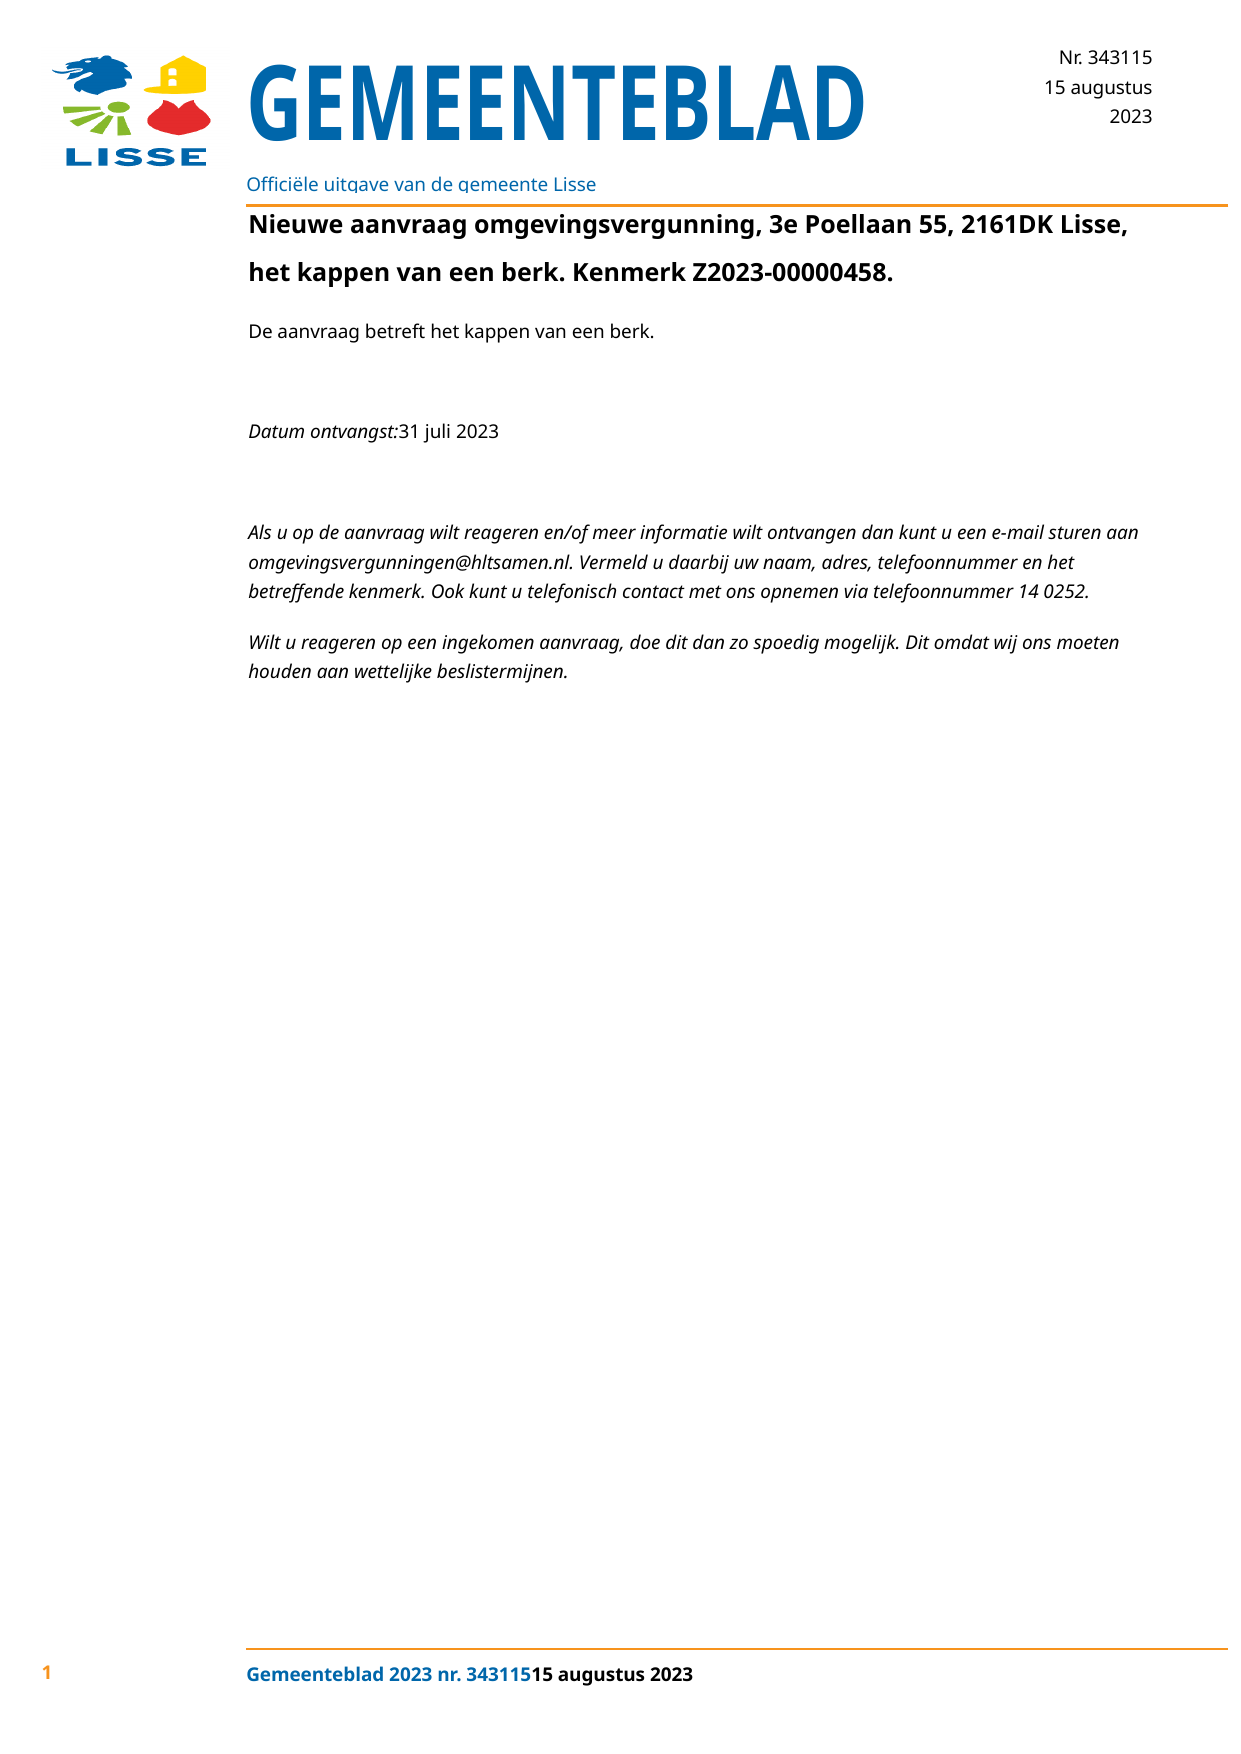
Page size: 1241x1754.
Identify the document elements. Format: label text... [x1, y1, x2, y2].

text Wilt u reageren op een ingekomen aanvraag, doe dit dan zo spoedig mogelijk. Dit omdat wij ons moeten houden aan wettelijke beslistermijnen. [248, 629, 1152, 684]
picture [41, 47, 231, 172]
text Datum ontvangst:31 juli 2023 [248, 419, 1152, 444]
text De aanvraag betreft het kappen van een berk. [248, 318, 1152, 344]
text Als u op de aanvraag wilt reageren en/of meer informatie wilt ontvangen dan kunt u een e-mail sturen aan omgevingsvergunningen@hltsamen.nl. Vermeld u daarbij uw naam, adres, telefoonnummer en het betreffende kenmerk. Ook kunt u telefonisch contact met ons opnemen via telefoonnummer 14 0252. [248, 519, 1152, 604]
text Nieuwe aanvraag omgevingsvergunning, 3e Poellaan 55, 2161DK Lisse, het kappen van een berk. Kenmerk Z2023-00000458. [248, 207, 1152, 288]
